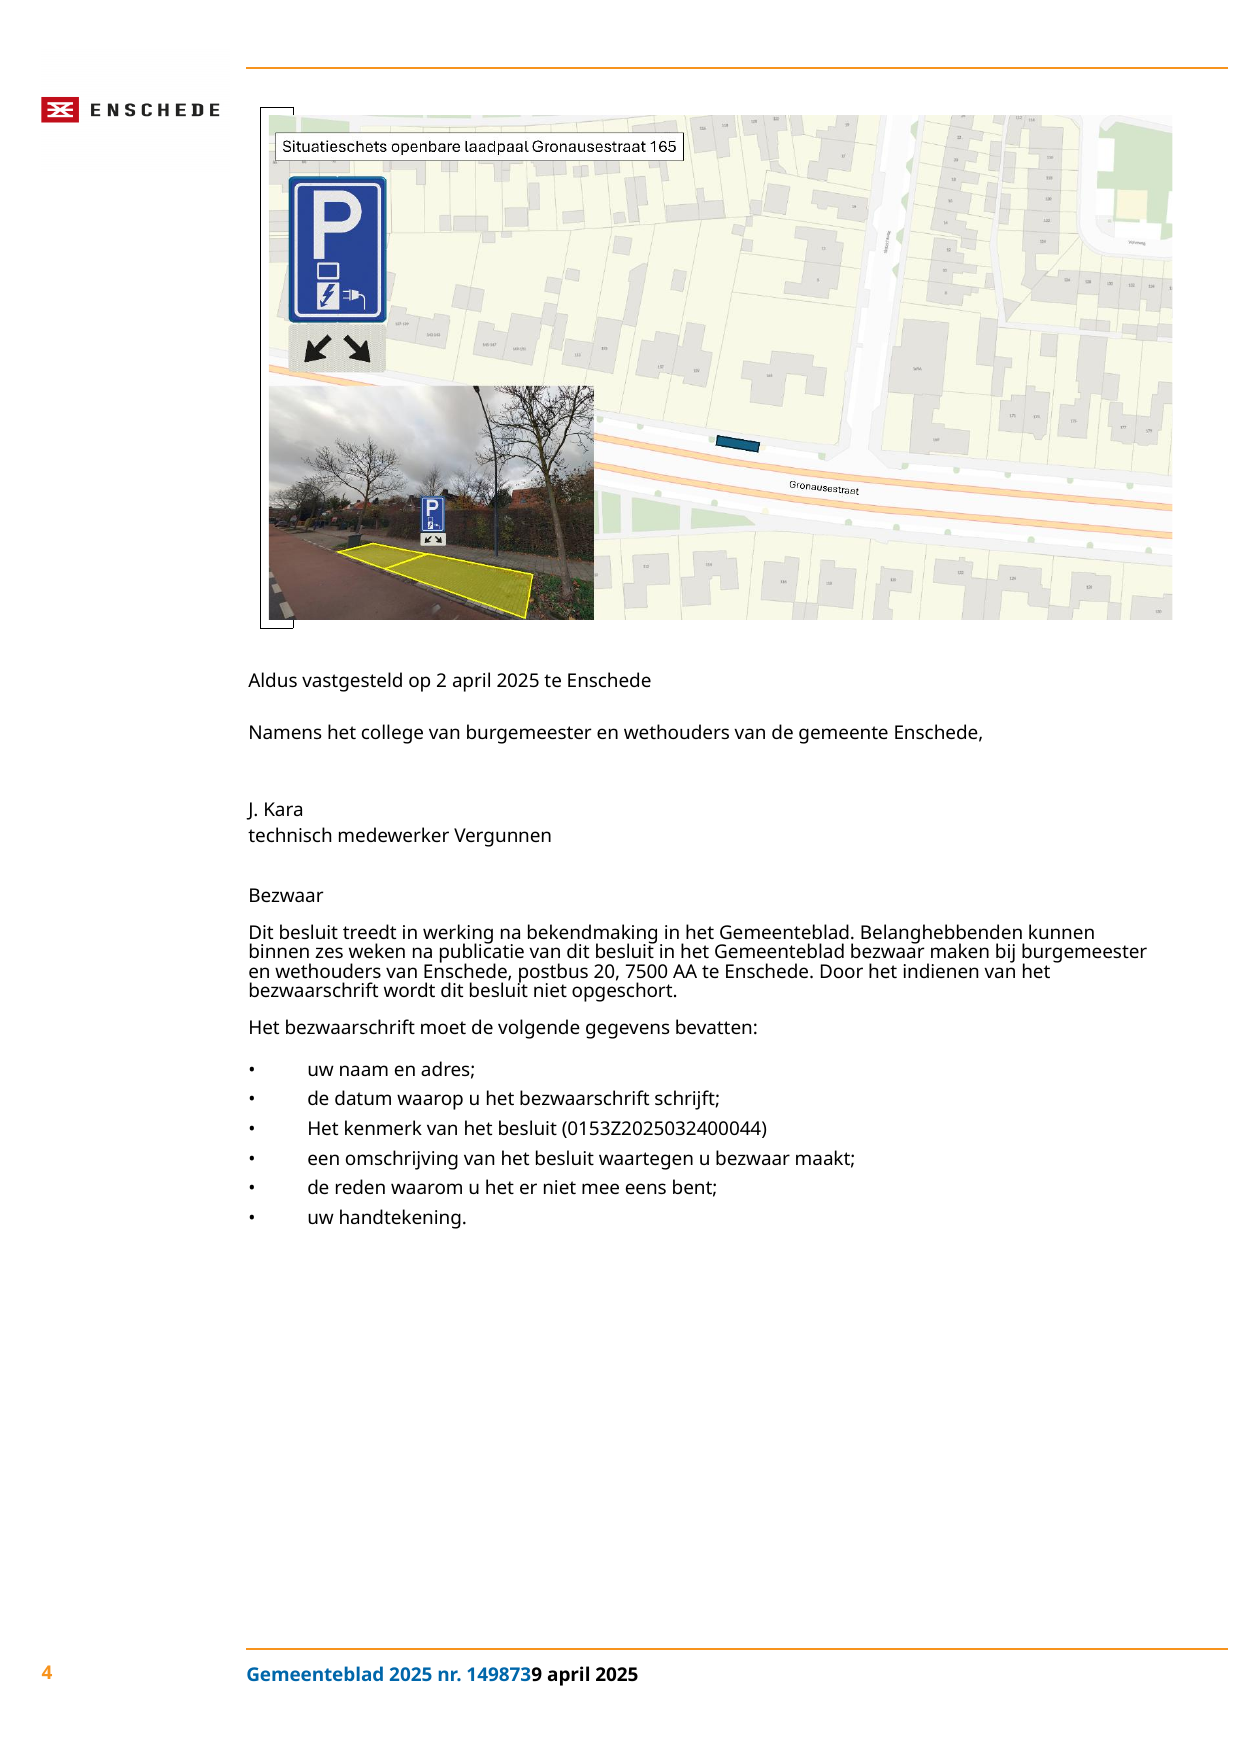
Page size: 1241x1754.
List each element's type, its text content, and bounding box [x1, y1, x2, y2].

list de datum waarop u het bezwaarschrift schrijft; [248, 1086, 1152, 1111]
list uw naam en adres; [248, 1056, 1152, 1082]
picture [41, 47, 231, 172]
text technisch medewerker Vergunnen [248, 822, 1152, 848]
list Het kenmerk van het besluit (0153Z2025032400044) [248, 1115, 1152, 1141]
text J. Kara [248, 796, 1152, 822]
text Dit besluit treedt in werking na bekendmaking in het Gemeenteblad. Belanghebbenden kunnen binnen zes weken na publicatie van dit besluit in het Gemeenteblad bezwaar maken bij burgemeester en wethouders van Enschede, postbus 20, 7500 AA te Enschede. Door het indienen van het bezwaarschrift wordt dit besluit niet opgeschort. [248, 924, 1152, 1001]
text Het bezwaarschrift moet de volgende gegevens bevatten: [248, 1019, 1152, 1038]
picture [268, 115, 1173, 620]
text Bezwaar [248, 887, 1152, 906]
list een omschrijving van het besluit waartegen u bezwaar maakt; [248, 1145, 1152, 1170]
list de reden waarom u het er niet mee eens bent; [248, 1174, 1152, 1200]
text Namens het college van burgemeester en wethouders van de gemeente Enschede, [248, 719, 1152, 745]
list uw handtekening. [248, 1204, 1152, 1229]
text Aldus vastgesteld op 2 april 2025 te Enschede [248, 668, 1152, 693]
